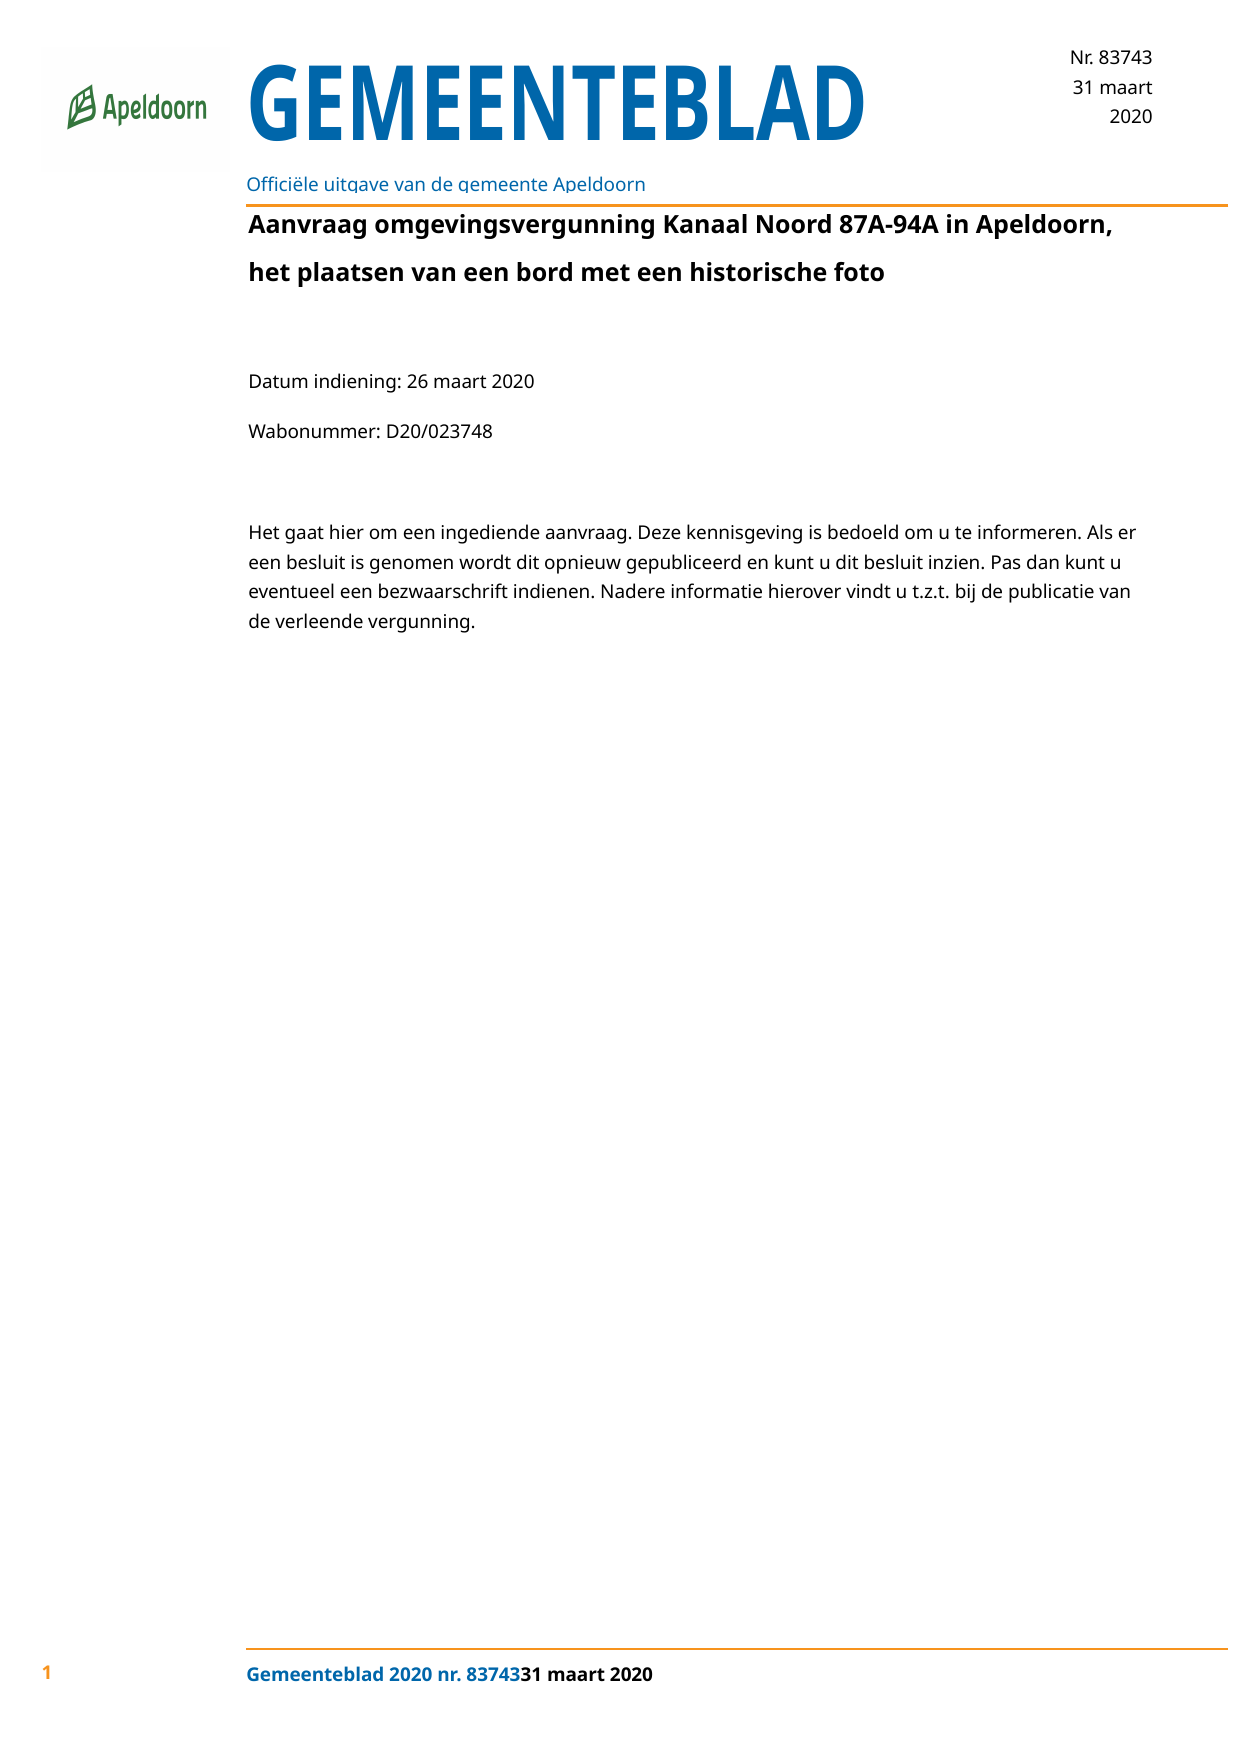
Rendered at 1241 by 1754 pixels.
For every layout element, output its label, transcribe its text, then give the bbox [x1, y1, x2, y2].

text Het gaat hier om een ingediende aanvraag. Deze kennisgeving is bedoeld om u te informeren. Als er een besluit is genomen wordt dit opnieuw gepubliceerd en kunt u dit besluit inzien. Pas dan kunt u eventueel een bezwaarschrift indienen. Nadere informatie hierover vindt u t.z.t. bij de publicatie van de verleende vergunning. [248, 519, 1152, 634]
picture [41, 47, 231, 172]
text Wabonummer: D20/023748 [248, 419, 1152, 444]
text Aanvraag omgevingsvergunning Kanaal Noord 87A-94A in Apeldoorn, het plaatsen van een bord met een historische foto [248, 207, 1152, 288]
text Datum indiening: 26 maart 2020 [248, 368, 1152, 394]
